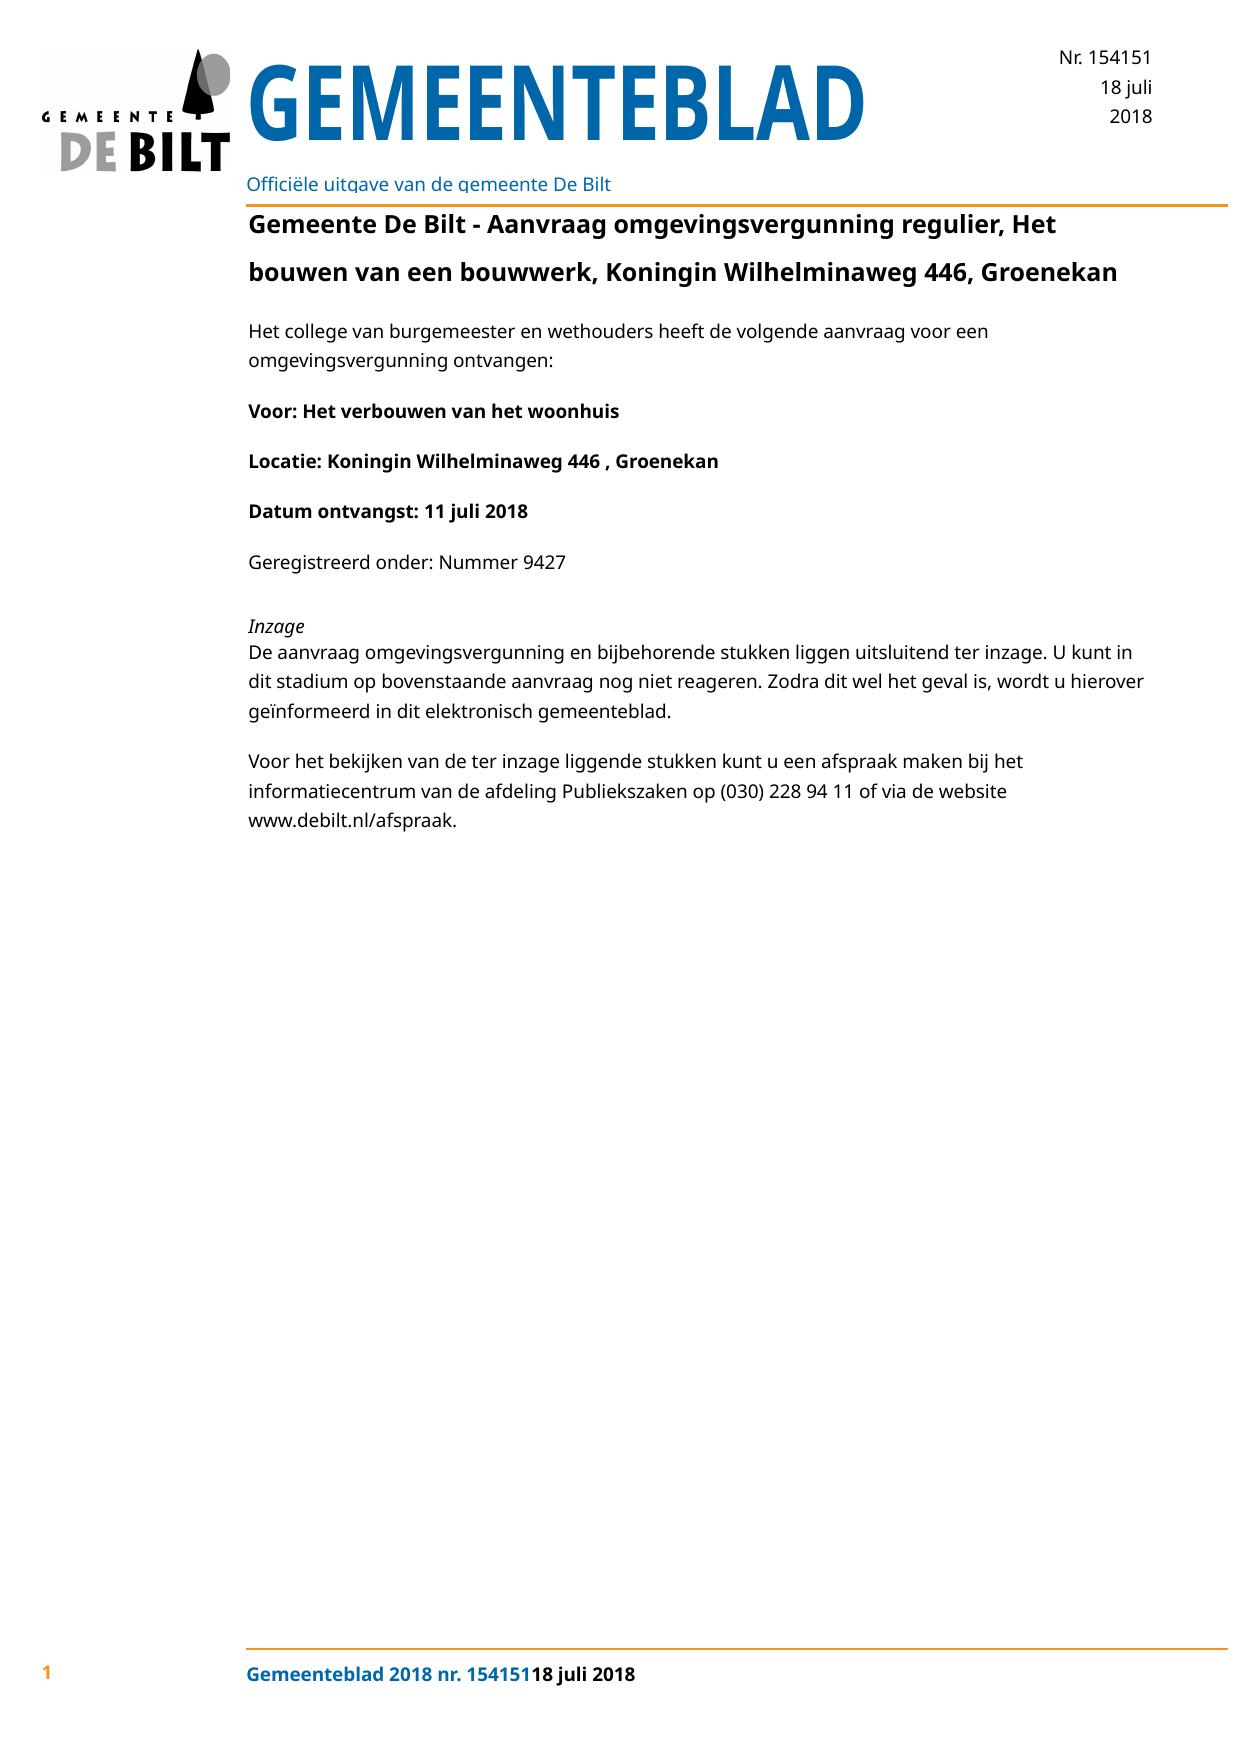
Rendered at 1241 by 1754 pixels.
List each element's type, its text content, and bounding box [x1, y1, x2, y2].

text Voor het bekijken van de ter inzage liggende stukken kunt u een afspraak maken bij het informatiecentrum van de afdeling Publiekszaken op (030) 228 94 11 of via de website www.debilt.nl/afspraak. [248, 748, 1152, 833]
text Het college van burgemeester en wethouders heeft de volgende aanvraag voor een omgevingsvergunning ontvangen: [248, 318, 1152, 373]
text De aanvraag omgevingsvergunning en bijbehorende stukken liggen uitsluitend ter inzage. U kunt in dit stadium op bovenstaande aanvraag nog niet reageren. Zodra dit wel het geval is, wordt u hierover geïnformeerd in dit elektronisch gemeenteblad. [248, 639, 1152, 724]
text Gemeente De Bilt - Aanvraag omgevingsvergunning regulier, Het bouwen van een bouwwerk, Koningin Wilhelminaweg 446, Groenekan [248, 207, 1152, 288]
text Datum ontvangst: 11 juli 2018 [248, 499, 1152, 524]
text Locatie: Koningin Wilhelminaweg 446 , Groenekan [248, 448, 1152, 474]
text Geregistreerd onder: Nummer 9427 [248, 549, 1152, 575]
text Voor: Het verbouwen van het woonhuis [248, 398, 1152, 424]
picture [41, 47, 231, 172]
text Inzage [248, 613, 1152, 639]
